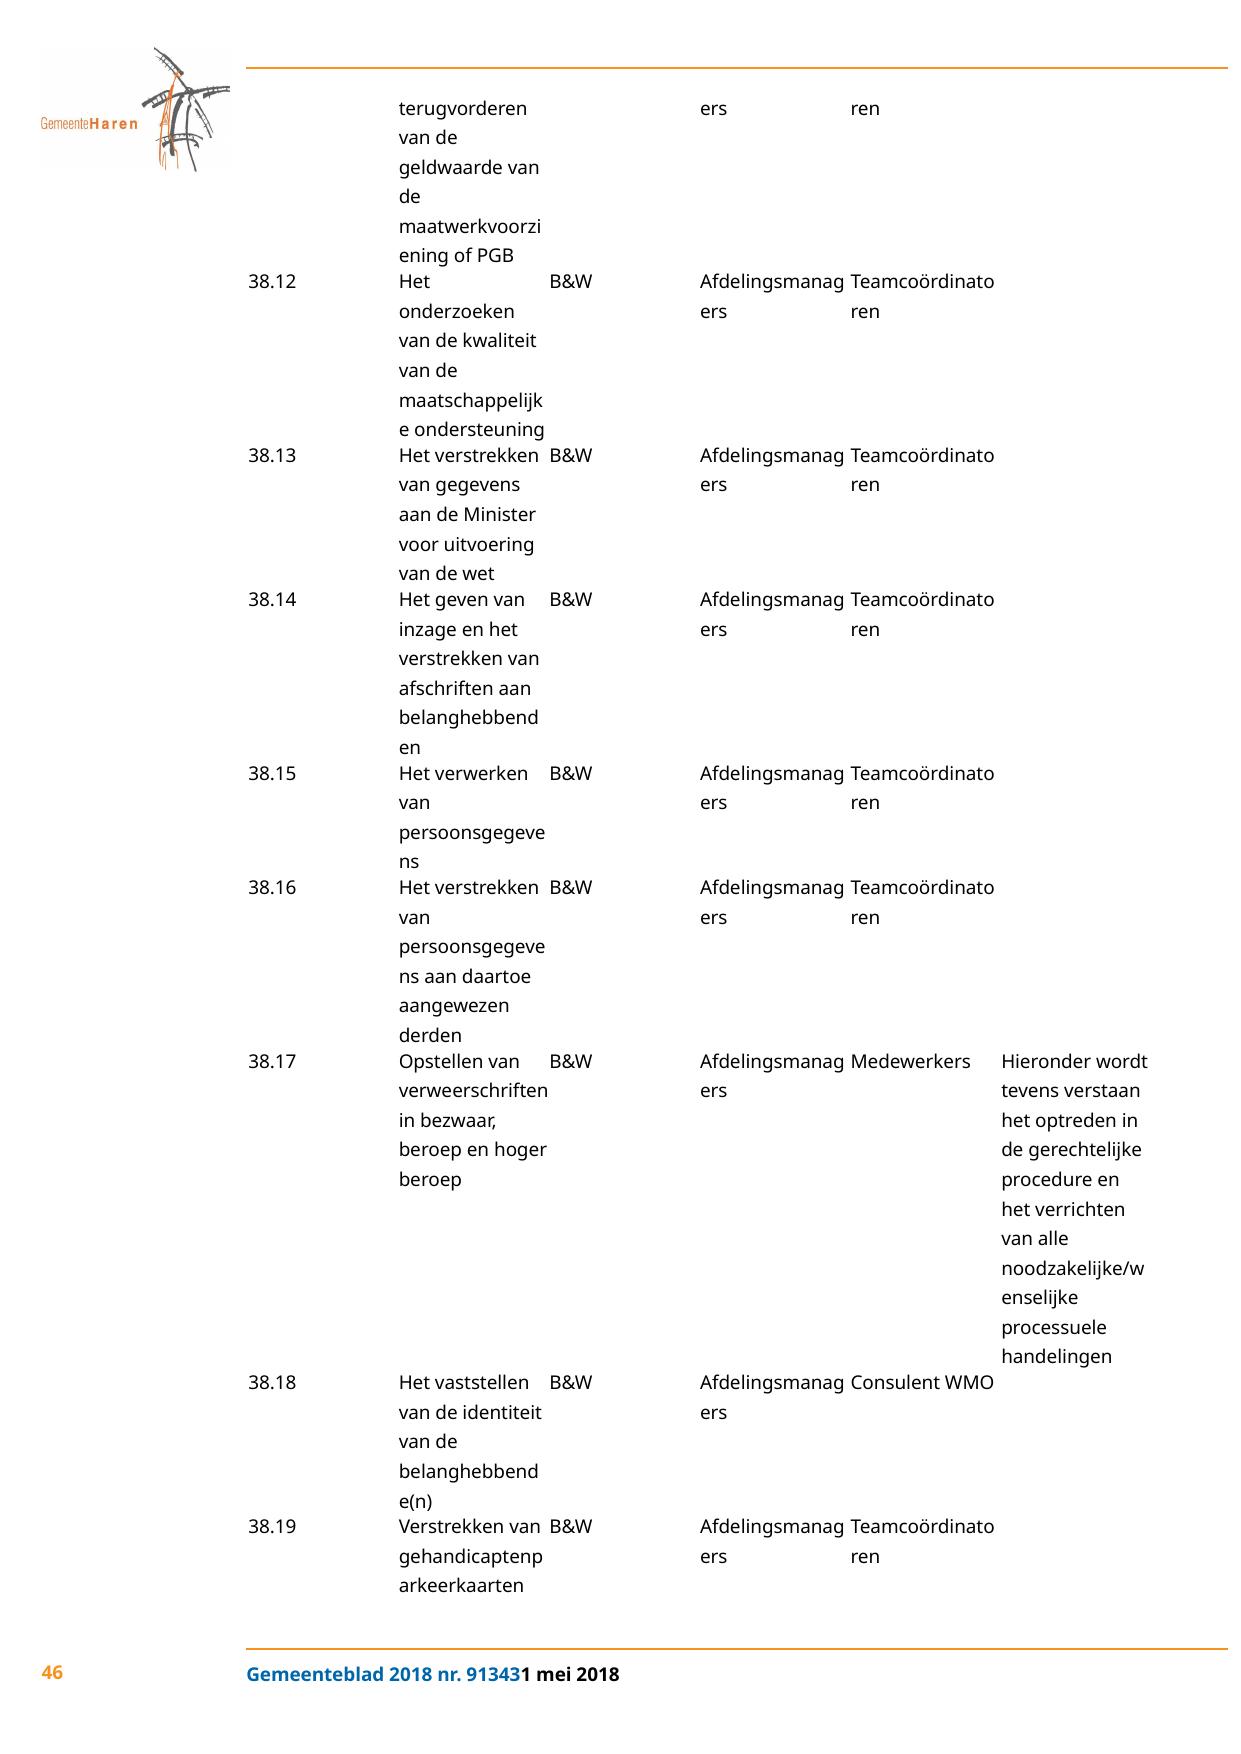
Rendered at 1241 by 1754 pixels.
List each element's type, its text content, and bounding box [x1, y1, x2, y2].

table_cell 38.17 [248, 1048, 398, 1369]
table_cell Afdelingsmanagers [700, 874, 850, 1048]
table_cell Teamcoördinatoren [850, 1514, 1001, 1598]
table_cell Teamcoördinatoren [850, 760, 1001, 874]
table_cell Het onderzoeken van de kwaliteit van de maatschappelijke ondersteuning [399, 269, 549, 442]
table_cell [1001, 442, 1152, 586]
table_cell Afdelingsmanagers [700, 1048, 850, 1369]
table_cell Het geven van inzage en het verstrekken van afschriften aan belanghebbenden [399, 586, 549, 760]
table_cell [248, 95, 398, 268]
table_cell Het verstrekken van gegevens aan de Minister voor uitvoering van de wet [399, 442, 549, 586]
table_cell Teamcoördinatoren [850, 586, 1001, 760]
table_cell Verstrekken van gehandicaptenparkeerkaarten [399, 1514, 549, 1598]
table_cell B&W [549, 1514, 700, 1598]
table_cell 38.13 [248, 442, 398, 586]
table_cell 38.18 [248, 1370, 398, 1513]
table_cell [1001, 1514, 1152, 1598]
table_cell B&W [549, 760, 700, 874]
table_cell Medewerkers [850, 1048, 1001, 1369]
table_cell terugvorderen van de geldwaarde van de maatwerkvoorziening of PGB [399, 95, 549, 268]
table_cell B&W [549, 1048, 700, 1369]
table_cell 38.19 [248, 1514, 398, 1598]
table_cell B&W [549, 874, 700, 1048]
table_cell Afdelingsmanagers [700, 1514, 850, 1598]
table_cell [1001, 874, 1152, 1048]
table_cell [549, 95, 700, 268]
table_cell [1001, 760, 1152, 874]
table_cell Teamcoördinatoren [850, 269, 1001, 442]
table_cell Teamcoördinatoren [850, 442, 1001, 586]
table_cell B&W [549, 442, 700, 586]
table_cell [1001, 95, 1152, 268]
table_cell [1001, 586, 1152, 760]
table_cell 38.12 [248, 269, 398, 442]
table_cell Het vaststellen van de identiteit van de belanghebbende(n) [399, 1370, 549, 1513]
table_cell Opstellen van verweerschriften in bezwaar, beroep en hoger beroep [399, 1048, 549, 1369]
table_cell Afdelingsmanagers [700, 760, 850, 874]
table_cell B&W [549, 269, 700, 442]
picture [41, 47, 231, 172]
table_cell Afdelingsmanagers [700, 1370, 850, 1513]
table_cell [1001, 1370, 1152, 1513]
table_cell 38.15 [248, 760, 398, 874]
table_cell Afdelingsmanagers [700, 586, 850, 760]
table_cell Het verwerken van persoonsgegevens [399, 760, 549, 874]
table_cell ren [850, 95, 1001, 268]
table_cell Hieronder wordt tevens verstaan het optreden in de gerechtelijke procedure en het verrichten van alle noodzakelijke/wenselijke processuele handelingen [1001, 1048, 1152, 1369]
table_cell Afdelingsmanagers [700, 269, 850, 442]
table_cell Consulent WMO [850, 1370, 1001, 1513]
table_cell [1001, 269, 1152, 442]
table_cell ers [700, 95, 850, 268]
table_cell 38.16 [248, 874, 398, 1048]
table_cell B&W [549, 1370, 700, 1513]
table_cell Teamcoördinatoren [850, 874, 1001, 1048]
table_cell 38.14 [248, 586, 398, 760]
table_cell B&W [549, 586, 700, 760]
table_cell Het verstrekken van persoonsgegevens aan daartoe aangewezen derden [399, 874, 549, 1048]
table_cell Afdelingsmanagers [700, 442, 850, 586]
